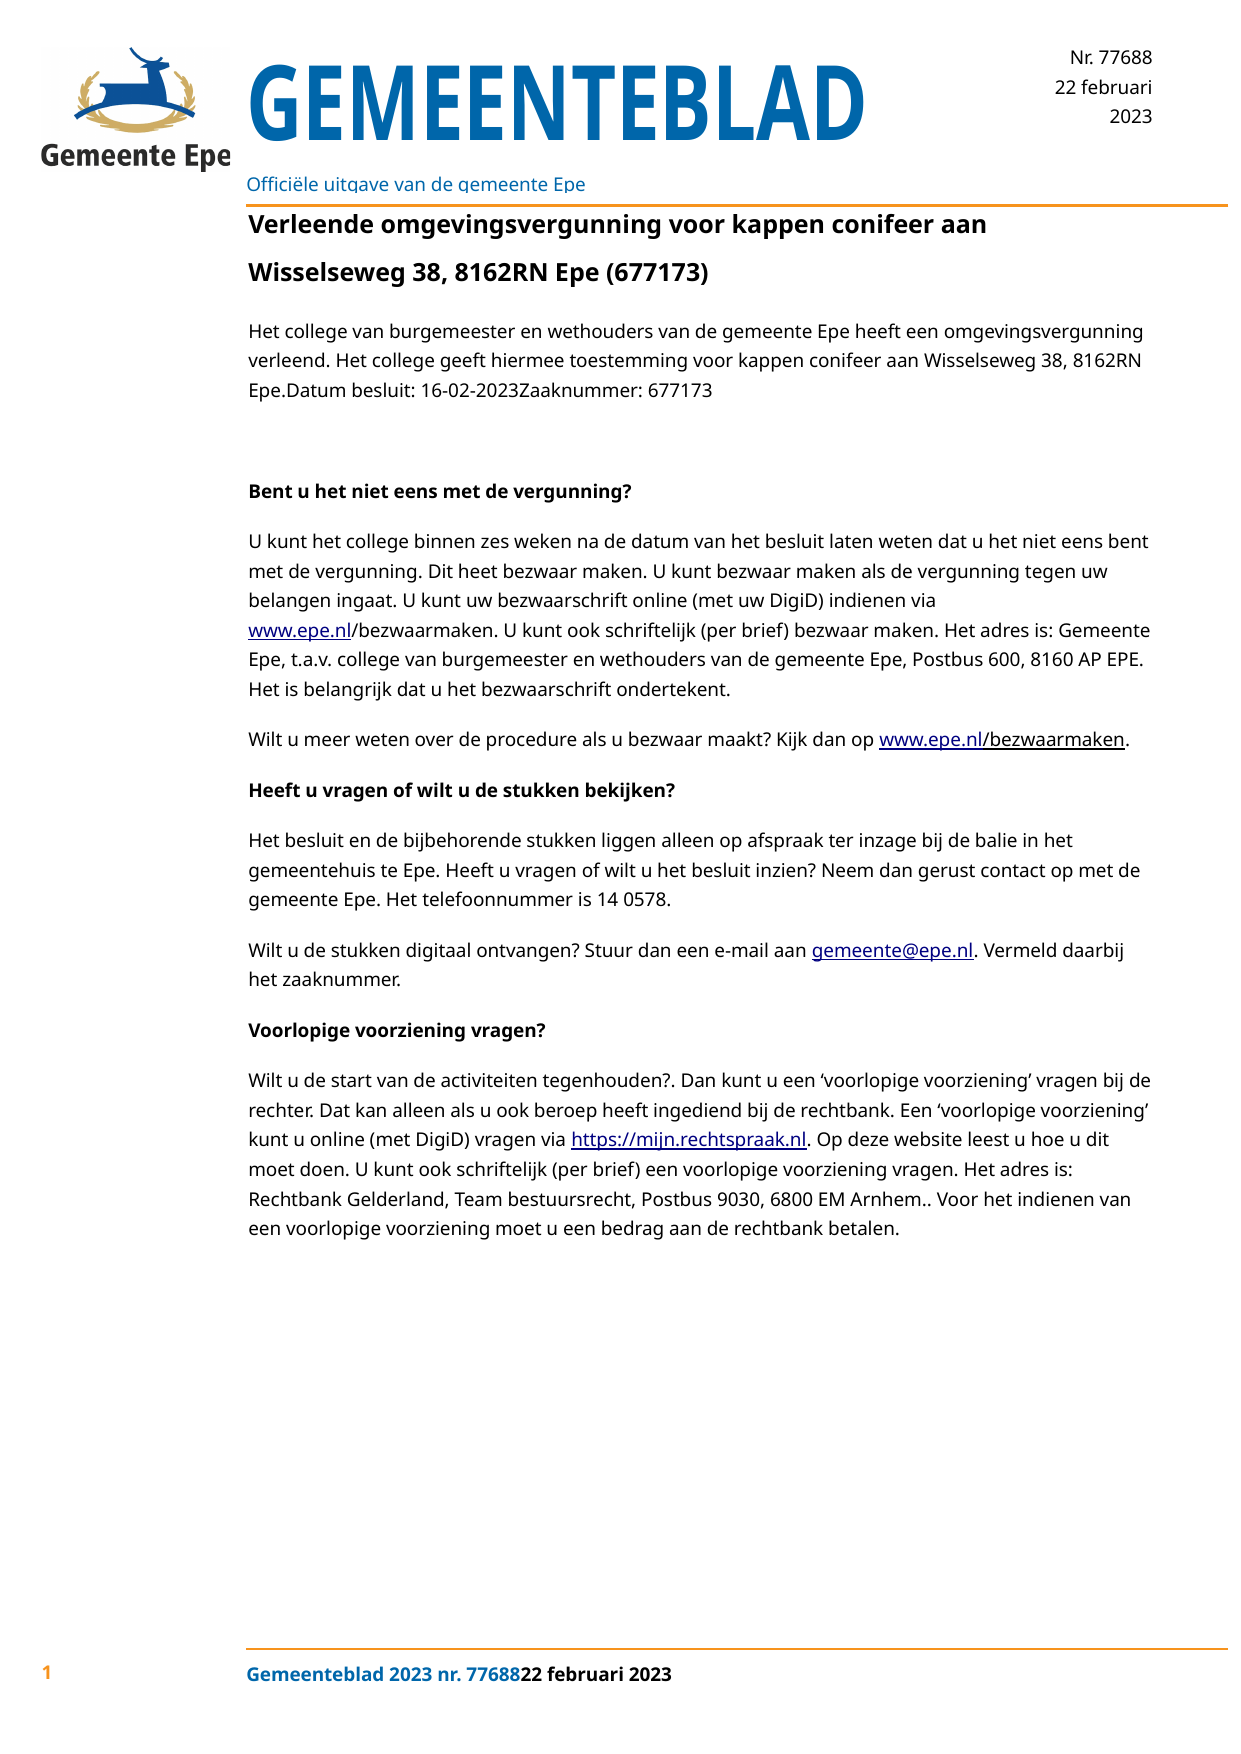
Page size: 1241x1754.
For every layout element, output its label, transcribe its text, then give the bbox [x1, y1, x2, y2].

text Verleende omgevingsvergunning voor kappen conifeer aan Wisselseweg 38, 8162RN Epe (677173) [248, 207, 1152, 288]
text U kunt het college binnen zes weken na de datum van het besluit laten weten dat u het niet eens bent met de vergunning. Dit heet bezwaar maken. U kunt bezwaar maken als de vergunning tegen uw belangen ingaat. U kunt uw bezwaarschrift online (met uw DigiD) indienen via www.epe.nl/bezwaarmaken. U kunt ook schriftelijk (per brief) bezwaar maken. Het adres is: Gemeente Epe, t.a.v. college van burgemeester en wethouders van de gemeente Epe, Postbus 600, 8160 AP EPE. Het is belangrijk dat u het bezwaarschrift ondertekent. [248, 528, 1152, 702]
text Wilt u de stukken digitaal ontvangen? Stuur dan een e-mail aan gemeente@epe.nl. Vermeld daarbij het zaaknummer. [248, 937, 1152, 992]
picture [41, 47, 231, 172]
text Wilt u meer weten over de procedure als u bezwaar maakt? Kijk dan op www.epe.nl/bezwaarmaken. [248, 727, 1152, 752]
text Het college van burgemeester en wethouders van de gemeente Epe heeft een omgevingsvergunning verleend. Het college geeft hiermee toestemming voor kappen conifeer aan Wisselseweg 38, 8162RN Epe.Datum besluit: 16-02-2023Zaaknummer: 677173 [248, 318, 1152, 403]
text Heeft u vragen of wilt u de stukken bekijken? [248, 777, 1152, 803]
text Wilt u de start van de activiteiten tegenhouden?. Dan kunt u een ‘voorlopige voorziening’ vragen bij de rechter. Dat kan alleen als u ook beroep heeft ingediend bij de rechtbank. Een ‘voorlopige voorziening’ kunt u online (met DigiD) vragen via https://mijn.rechtspraak.nl. Op deze website leest u hoe u dit moet doen. U kunt ook schriftelijk (per brief) een voorlopige voorziening vragen. Het adres is: Rechtbank Gelderland, Team bestuursrecht, Postbus 9030, 6800 EM Arnhem.. Voor het indienen van een voorlopige voorziening moet u een bedrag aan de rechtbank betalen. [248, 1067, 1152, 1241]
text Voorlopige voorziening vragen? [248, 1017, 1152, 1043]
text Het besluit en de bijbehorende stukken liggen alleen op afspraak ter inzage bij de balie in het gemeentehuis te Epe. Heeft u vragen of wilt u het besluit inzien? Neem dan gerust contact op met de gemeente Epe. Het telefoonnummer is 14 0578. [248, 827, 1152, 912]
text Bent u het niet eens met de vergunning? [248, 478, 1152, 504]
